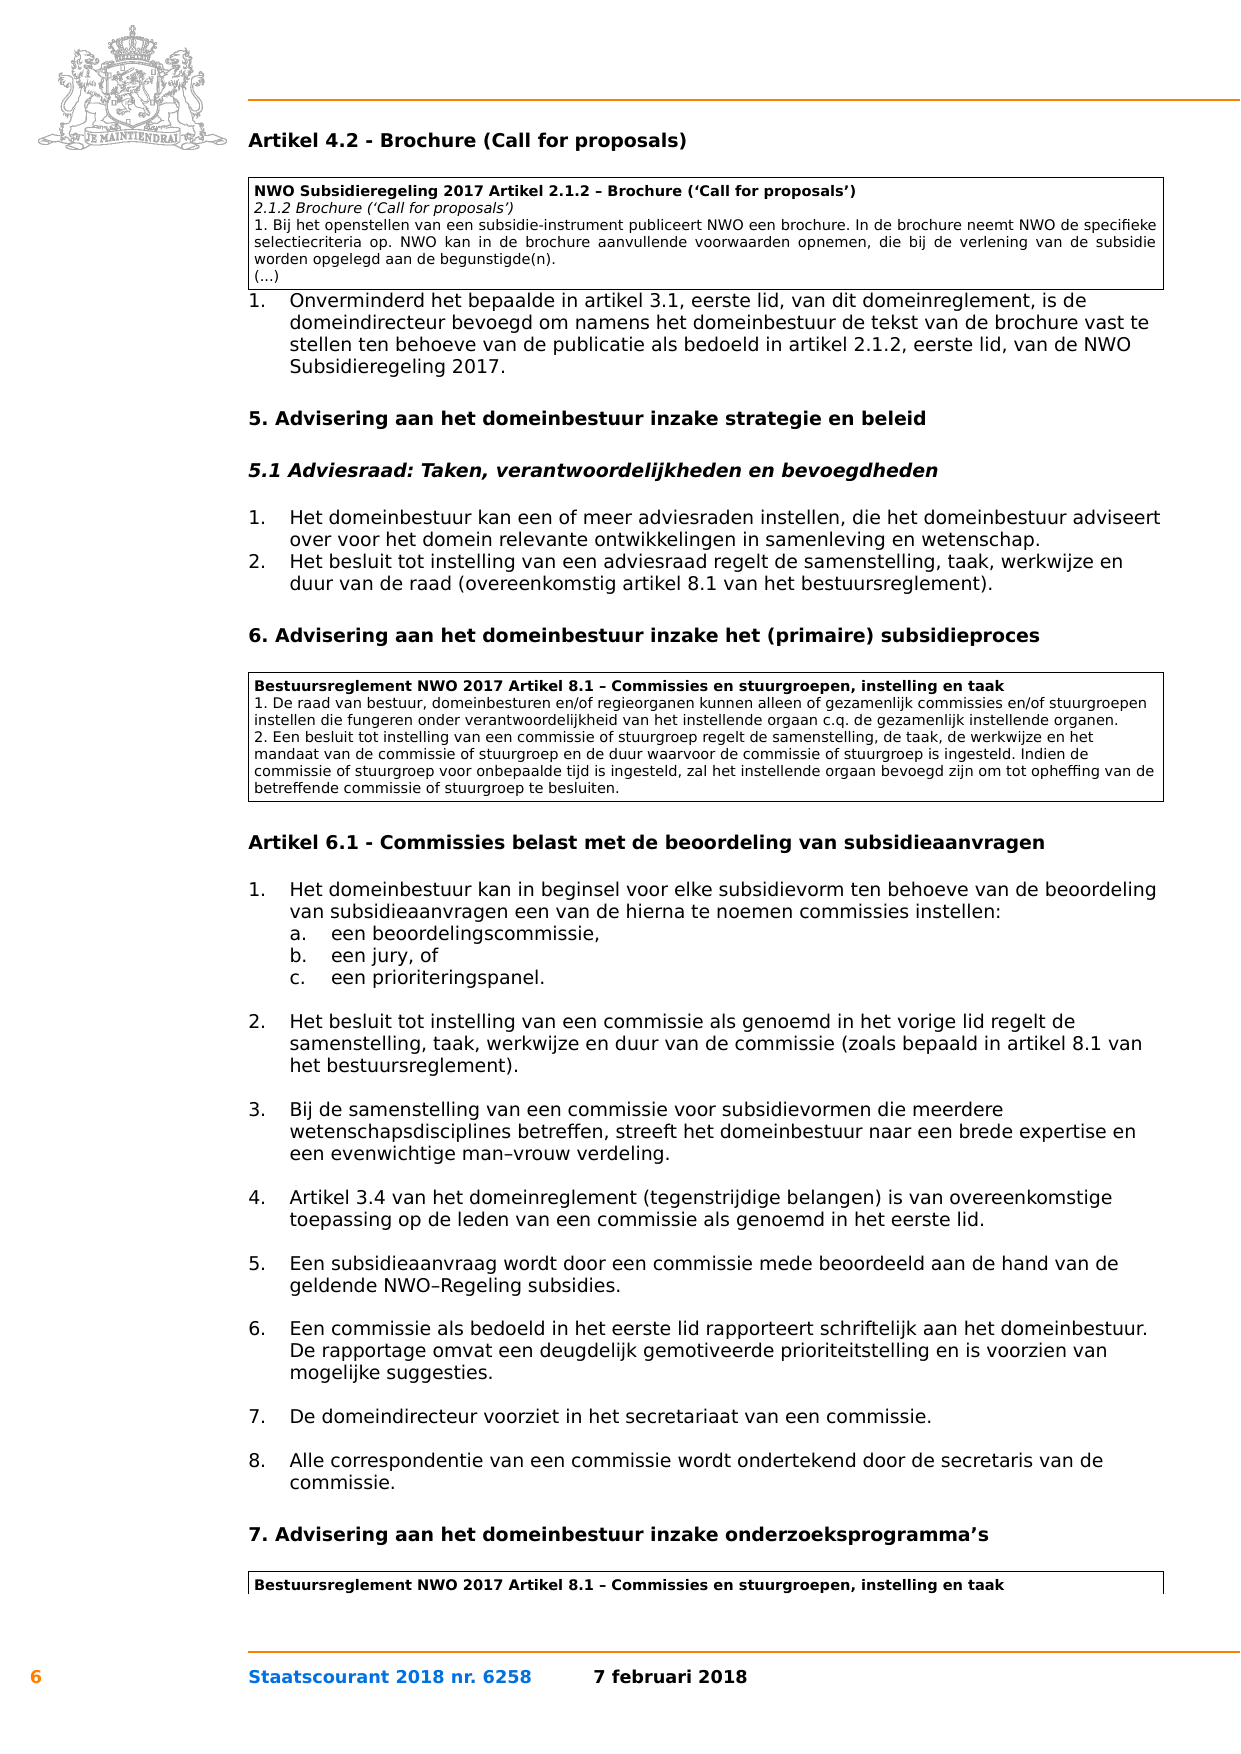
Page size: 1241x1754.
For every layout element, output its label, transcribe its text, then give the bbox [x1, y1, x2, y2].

text 8. Alle correspondentie van een commissie wordt ondertekend door de secretaris van de commissie. [248, 1450, 1163, 1494]
table_cell 1. De raad van bestuur, domeinbesturen en/of regieorganen kunnen alleen of gezamenlijk commissies en/of stuurgroepen instellen die fungeren onder verantwoordelijkheid van het instellende orgaan c.q. de gezamenlijk instellende organen. [249, 695, 1163, 729]
table_header NWO Subsidieregeling 2017 Artikel 2.1.2 – Brochure (‘Call for proposals’) [249, 178, 1163, 199]
text c. een prioriteringspanel. [289, 967, 1163, 989]
text 1. Onverminderd het bepaalde in artikel 3.1, eerste lid, van dit domeinreglement, is de domeindirecteur bevoegd om namens het domeinbestuur de tekst van de brochure vast te stellen ten behoeve van de publicatie als bedoeld in artikel 2.1.2, eerste lid, van de NWO Subsidieregeling 2017. [248, 290, 1163, 378]
text 6. Een commissie als bedoeld in het eerste lid rapporteert schriftelijk aan het domeinbestuur. De rapportage omvat een deugdelijk gemotiveerde prioriteitstelling en is voorzien van mogelijke suggesties. [248, 1318, 1163, 1384]
text 5. Een subsidieaanvraag wordt door een commissie mede beoordeeld aan de hand van de geldende NWO–Regeling subsidies. [248, 1252, 1163, 1296]
text 2. Het besluit tot instelling van een commissie als genoemd in het vorige lid regelt de samenstelling, taak, werkwijze en duur van de commissie (zoals bepaald in artikel 8.1 van het bestuursreglement). [248, 1011, 1163, 1077]
table_header Bestuursreglement NWO 2017 Artikel 8.1 – Commissies en stuurgroepen, instelling en taak [249, 673, 1163, 695]
subtitle 6. Advisering aan het domeinbestuur inzake het (primaire) subsidieproces [248, 625, 1163, 647]
picture [38, 25, 227, 150]
subtitle Artikel 4.2 - Brochure (Call for proposals) [248, 130, 1163, 152]
table_cell 1. Bij het openstellen van een subsidie-instrument publiceert NWO een brochure. In de brochure neemt NWO de specifieke selectiecriteria op. NWO kan in de brochure aanvullende voorwaarden opnemen, die bij de verlening van de subsidie worden opgelegd aan de begunstigde(n). [249, 217, 1163, 267]
text 1. Het domeinbestuur kan een of meer adviesraden instellen, die het domeinbestuur adviseert over voor het domein relevante ontwikkelingen in samenleving en wetenschap. [248, 507, 1163, 551]
table_header Bestuursreglement NWO 2017 Artikel 8.1 – Commissies en stuurgroepen, instelling en taak [249, 1572, 1163, 1594]
text 7. De domeindirecteur voorziet in het secretariaat van een commissie. [248, 1406, 1163, 1428]
table_cell (...) [249, 268, 1163, 289]
subtitle 5.1 Adviesraad: Taken, verantwoordelijkheden en bevoegdheden [248, 460, 1163, 482]
text b. een jury, of [289, 945, 1163, 967]
text 2. Het besluit tot instelling van een adviesraad regelt de samenstelling, taak, werkwijze en duur van de raad (overeenkomstig artikel 8.1 van het bestuursreglement). [248, 551, 1163, 595]
text a. een beoordelingscommissie, [289, 923, 1163, 945]
subtitle Artikel 6.1 - Commissies belast met de beoordeling van subsidieaanvragen [248, 832, 1163, 854]
subtitle 7. Advisering aan het domeinbestuur inzake onderzoeksprogramma’s [248, 1524, 1163, 1546]
text 3. Bij de samenstelling van een commissie voor subsidievormen die meerdere wetenschapsdisciplines betreffen, streeft het domeinbestuur naar een brede expertise en een evenwichtige man–vrouw verdeling. [248, 1099, 1163, 1165]
text 4. Artikel 3.4 van het domeinreglement (tegenstrijdige belangen) is van overeenkomstige toepassing op de leden van een commissie als genoemd in het eerste lid. [248, 1187, 1163, 1231]
table_cell 2. Een besluit tot instelling van een commissie of stuurgroep regelt de samenstelling, de taak, de werkwijze en het mandaat van de commissie of stuurgroep en de duur waarvoor de commissie of stuurgroep is ingesteld. Indien de commissie of stuurgroep voor onbepaalde tijd is ingesteld, zal het instellende orgaan bevoegd zijn om tot opheffing van de betreffende commissie of stuurgroep te besluiten. [249, 729, 1163, 801]
text 1. Het domeinbestuur kan in beginsel voor elke subsidievorm ten behoeve van de beoordeling van subsidieaanvragen een van de hierna te noemen commissies instellen: [248, 879, 1163, 923]
subtitle 5. Advisering aan het domeinbestuur inzake strategie en beleid [248, 408, 1163, 430]
table_cell 2.1.2 Brochure (‘Call for proposals’) [249, 200, 1163, 217]
